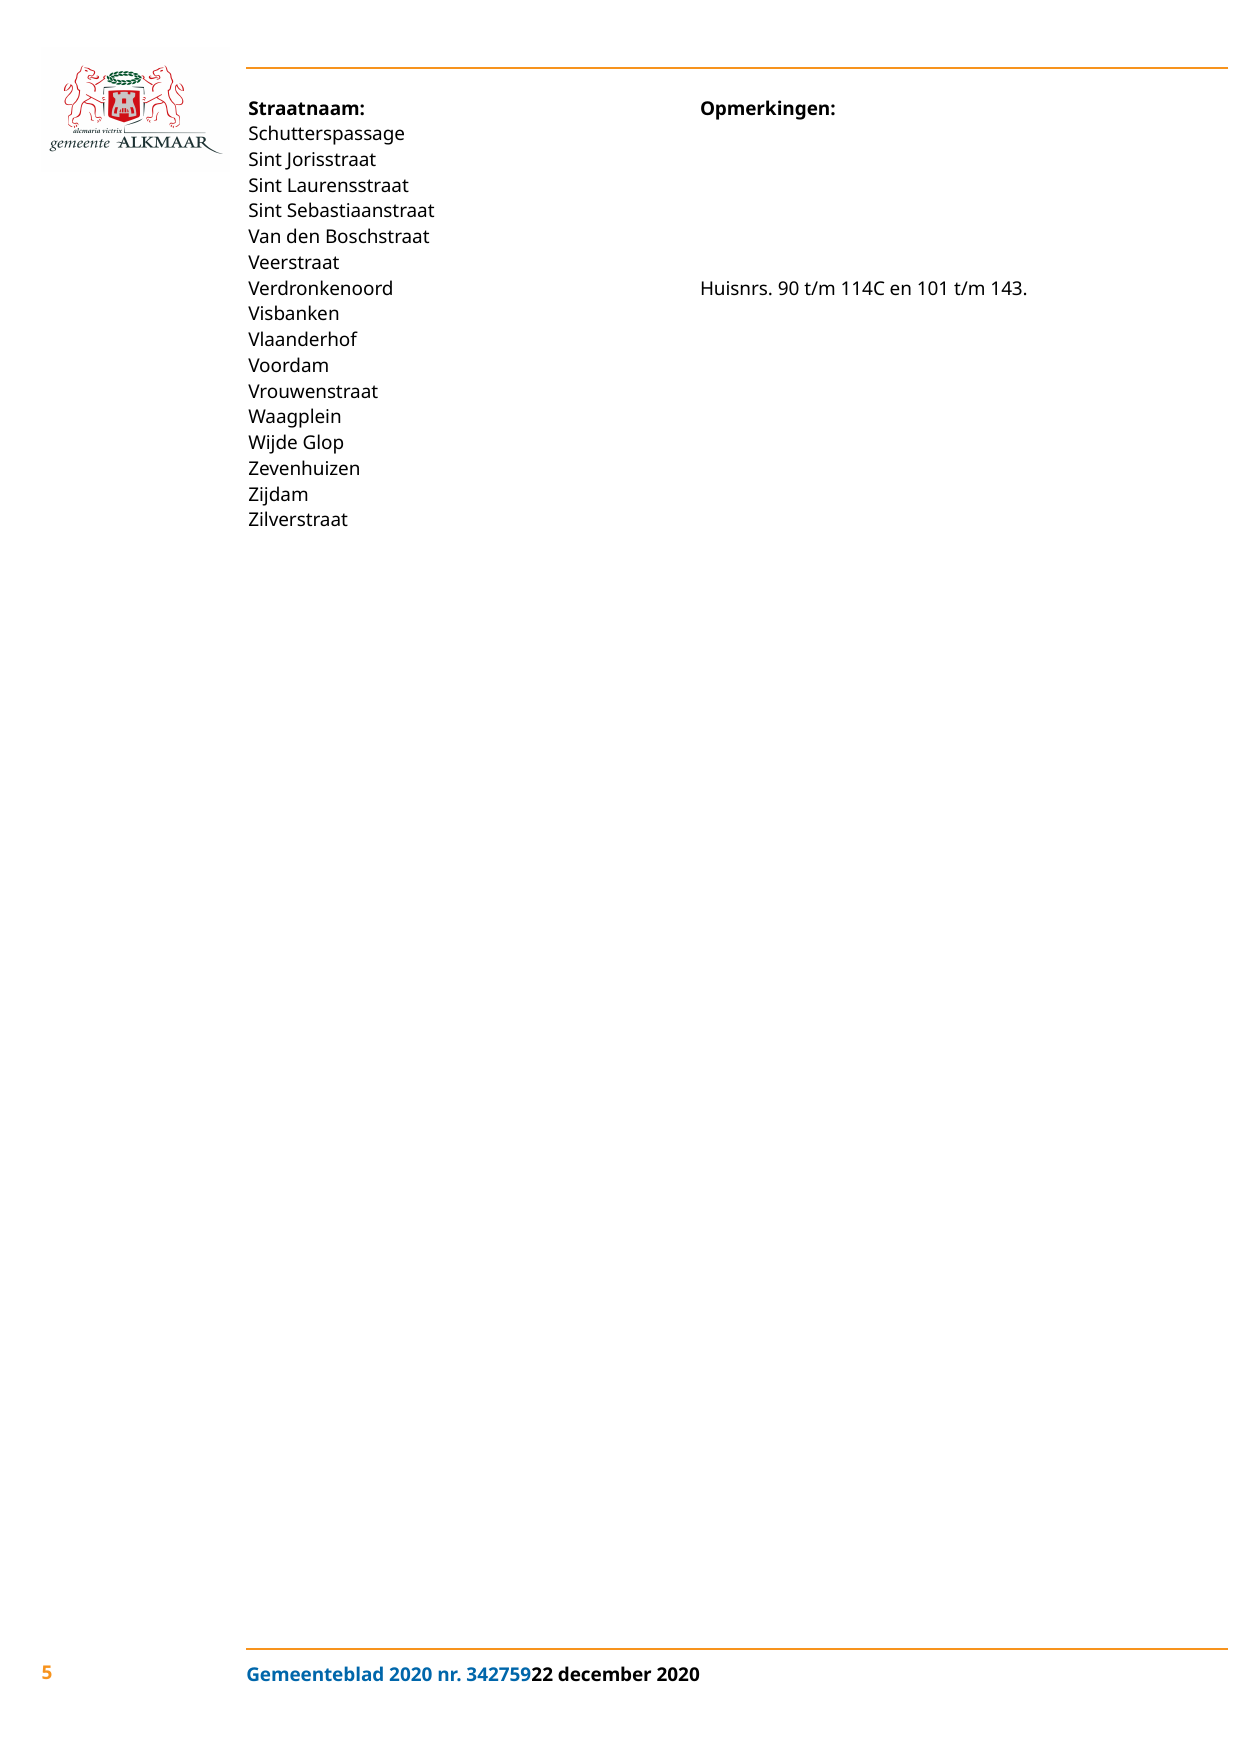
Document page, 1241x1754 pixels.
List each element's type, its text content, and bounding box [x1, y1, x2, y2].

table_cell [700, 455, 1152, 481]
table_cell [700, 429, 1152, 455]
table_cell [700, 121, 1152, 146]
picture [41, 47, 231, 172]
table_cell Sint Sebastiaanstraat [248, 198, 700, 223]
table_cell [700, 146, 1152, 172]
table_header Straatnaam: [248, 95, 700, 121]
table_cell Voordam [248, 352, 700, 378]
table_cell Huisnrs. 90 t/m 114C en 101 t/m 143. [700, 275, 1152, 301]
table_cell Van den Boschstraat [248, 224, 700, 249]
table_cell [700, 378, 1152, 403]
table_cell Verdronkenoord [248, 275, 700, 301]
table_cell Wijde Glop [248, 429, 700, 455]
table_cell Zevenhuizen [248, 455, 700, 481]
table_header Opmerkingen: [700, 95, 1152, 121]
table_cell [700, 326, 1152, 352]
table_cell Vrouwenstraat [248, 378, 700, 403]
table_cell [700, 506, 1152, 532]
table_cell [700, 198, 1152, 223]
table_cell [700, 224, 1152, 249]
table_cell Visbanken [248, 301, 700, 326]
table_cell [700, 301, 1152, 326]
table_cell Vlaanderhof [248, 326, 700, 352]
table_cell Zilverstraat [248, 506, 700, 532]
table_cell Veerstraat [248, 249, 700, 275]
table_cell Zijdam [248, 481, 700, 506]
table_cell Waagplein [248, 404, 700, 429]
table_cell [700, 404, 1152, 429]
table_cell [700, 352, 1152, 378]
table_cell [700, 172, 1152, 198]
table_cell [700, 481, 1152, 506]
table_cell Sint Laurensstraat [248, 172, 700, 198]
table_cell Schutterspassage [248, 121, 700, 146]
table_cell Sint Jorisstraat [248, 146, 700, 172]
table_cell [700, 249, 1152, 275]
